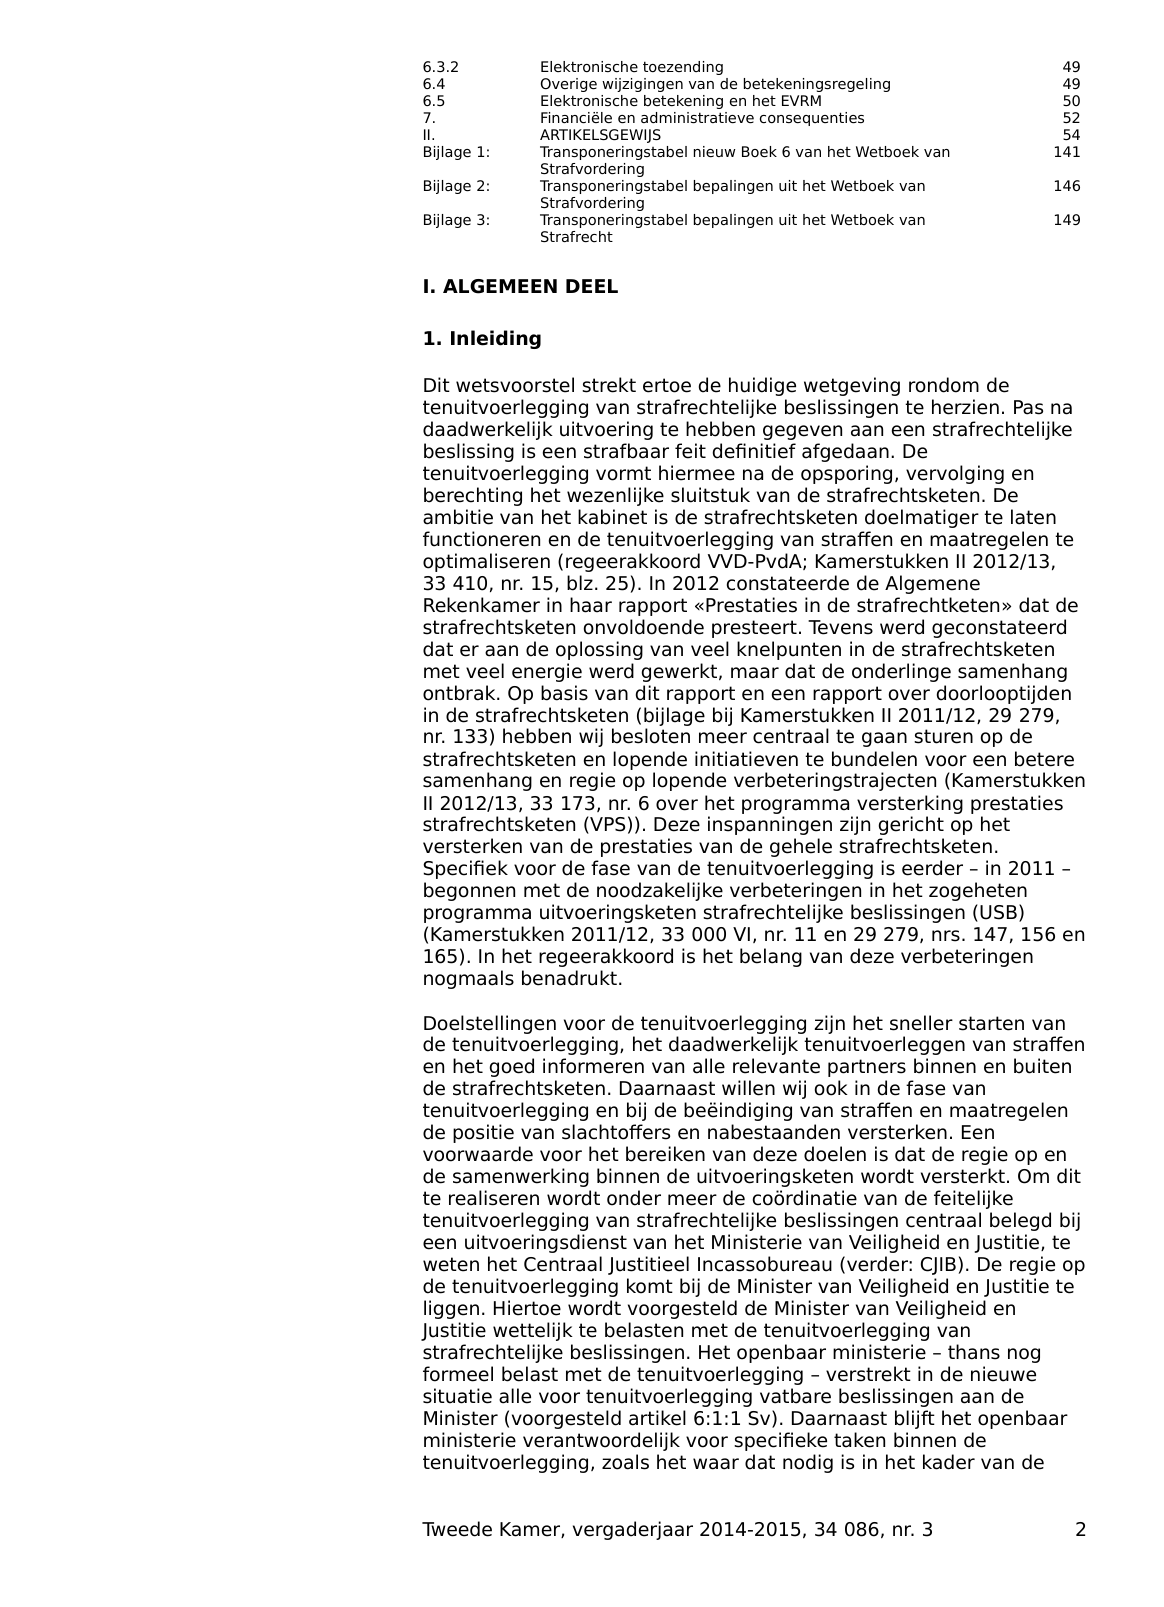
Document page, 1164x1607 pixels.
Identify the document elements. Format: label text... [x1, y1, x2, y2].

table_cell Transponeringstabel bepalingen uit het Wetboek van Strafvordering [534, 178, 975, 212]
table_cell 49 [975, 76, 1087, 93]
table_cell 149 [975, 212, 1087, 246]
table_cell Overige wijzigingen van de betekeningsregeling [534, 76, 975, 93]
table_cell Elektronische betekening en het EVRM [534, 93, 975, 110]
table_cell 50 [975, 93, 1087, 110]
subtitle 1. Inleiding [422, 328, 1087, 350]
table_cell 6.5 [422, 93, 534, 110]
table_cell 146 [975, 178, 1087, 212]
table_cell 52 [975, 110, 1087, 127]
subtitle I. ALGEMEEN DEEL [422, 276, 1087, 298]
text Dit wetsvoorstel strekt ertoe de huidige wetgeving rondom de tenuitvoerlegging van strafrechtelijke beslissingen te herzien. Pas na daadwerkelijk uitvoering te hebben gegeven aan een strafrechtelijke beslissing is een strafbaar feit definitief afgedaan. De tenuitvoerlegging vormt hiermee na de opsporing, vervolging en berechting het wezenlijke sluitstuk van de strafrechtsketen. De ambitie van het kabinet is de strafrechtsketen doelmatiger te laten functioneren en de tenuitvoerlegging van straffen en maatregelen te optimaliseren (regeerakkoord VVD-PvdA; Kamerstukken II 2012/13, 33 410, nr. 15, blz. 25). In 2012 constateerde de Algemene Rekenkamer in haar rapport «Prestaties in de strafrechtketen» dat de strafrechtsketen onvoldoende presteert. Tevens werd geconstateerd dat er aan de oplossing van veel knelpunten in de strafrechtsketen met veel energie werd gewerkt, maar dat de onderlinge samenhang ontbrak. Op basis van dit rapport en een rapport over doorlooptijden in de strafrechtsketen (bijlage bij Kamerstukken II 2011/12, 29 279, nr. 133) hebben wij besloten meer centraal te gaan sturen op de strafrechtsketen en lopende initiatieven te bundelen voor een betere samenhang en regie op lopende verbeteringstrajecten (Kamerstukken II 2012/13, 33 173, nr. 6 over het programma versterking prestaties strafrechtsketen (VPS)). Deze inspanningen zijn gericht op het versterken van de prestaties van de gehele strafrechtsketen. Specifiek voor de fase van de tenuitvoerlegging is eerder – in 2011 – begonnen met de noodzakelijke verbeteringen in het zogeheten programma uitvoeringsketen strafrechtelijke beslissingen (USB) (Kamerstukken 2011/12, 33 000 VI, nr. 11 en 29 279, nrs. 147, 156 en 165). In het regeerakkoord is het belang van deze verbeteringen nogmaals benadrukt. [422, 375, 1087, 990]
table_cell 54 [975, 127, 1087, 144]
table_cell 49 [975, 59, 1087, 76]
table_cell ARTIKELSGEWIJS [534, 127, 975, 144]
table_cell Transponeringstabel nieuw Boek 6 van het Wetboek van Strafvordering [534, 144, 975, 178]
table_cell Bijlage 1: [422, 144, 534, 178]
table_cell 141 [975, 144, 1087, 178]
table_cell Bijlage 2: [422, 178, 534, 212]
table_cell Elektronische toezending [534, 59, 975, 76]
table_cell 6.4 [422, 76, 534, 93]
table_cell 7. [422, 110, 534, 127]
table_cell Financiële en administratieve consequenties [534, 110, 975, 127]
table_cell II. [422, 127, 534, 144]
table_cell Bijlage 3: [422, 212, 534, 246]
table_cell Transponeringstabel bepalingen uit het Wetboek van Strafrecht [534, 212, 975, 246]
text Doelstellingen voor de tenuitvoerlegging zijn het sneller starten van de tenuitvoerlegging, het daadwerkelijk tenuitvoerleggen van straffen en het goed informeren van alle relevante partners binnen en buiten de strafrechtsketen. Daarnaast willen wij ook in de fase van tenuitvoerlegging en bij de beëindiging van straffen en maatregelen de positie van slachtoffers en nabestaanden versterken. Een voorwaarde voor het bereiken van deze doelen is dat de regie op en de samenwerking binnen de uitvoeringsketen wordt versterkt. Om dit te realiseren wordt onder meer de coördinatie van de feitelijke tenuitvoerlegging van strafrechtelijke beslissingen centraal belegd bij een uitvoeringsdienst van het Ministerie van Veiligheid en Justitie, te weten het Centraal Justitieel Incassobureau (verder: CJIB). De regie op de tenuitvoerlegging komt bij de Minister van Veiligheid en Justitie te liggen. Hiertoe wordt voorgesteld de Minister van Veiligheid en Justitie wettelijk te belasten met de tenuitvoerlegging van strafrechtelijke beslissingen. Het openbaar ministerie – thans nog formeel belast met de tenuitvoerlegging – verstrekt in de nieuwe situatie alle voor tenuitvoerlegging vatbare beslissingen aan de Minister (voorgesteld artikel 6:1:1 Sv). Daarnaast blijft het openbaar ministerie verantwoordelijk voor specifieke taken binnen de tenuitvoerlegging, zoals het waar dat nodig is in het kader van de [422, 1012, 1087, 1474]
table_cell 6.3.2 [422, 59, 534, 76]
